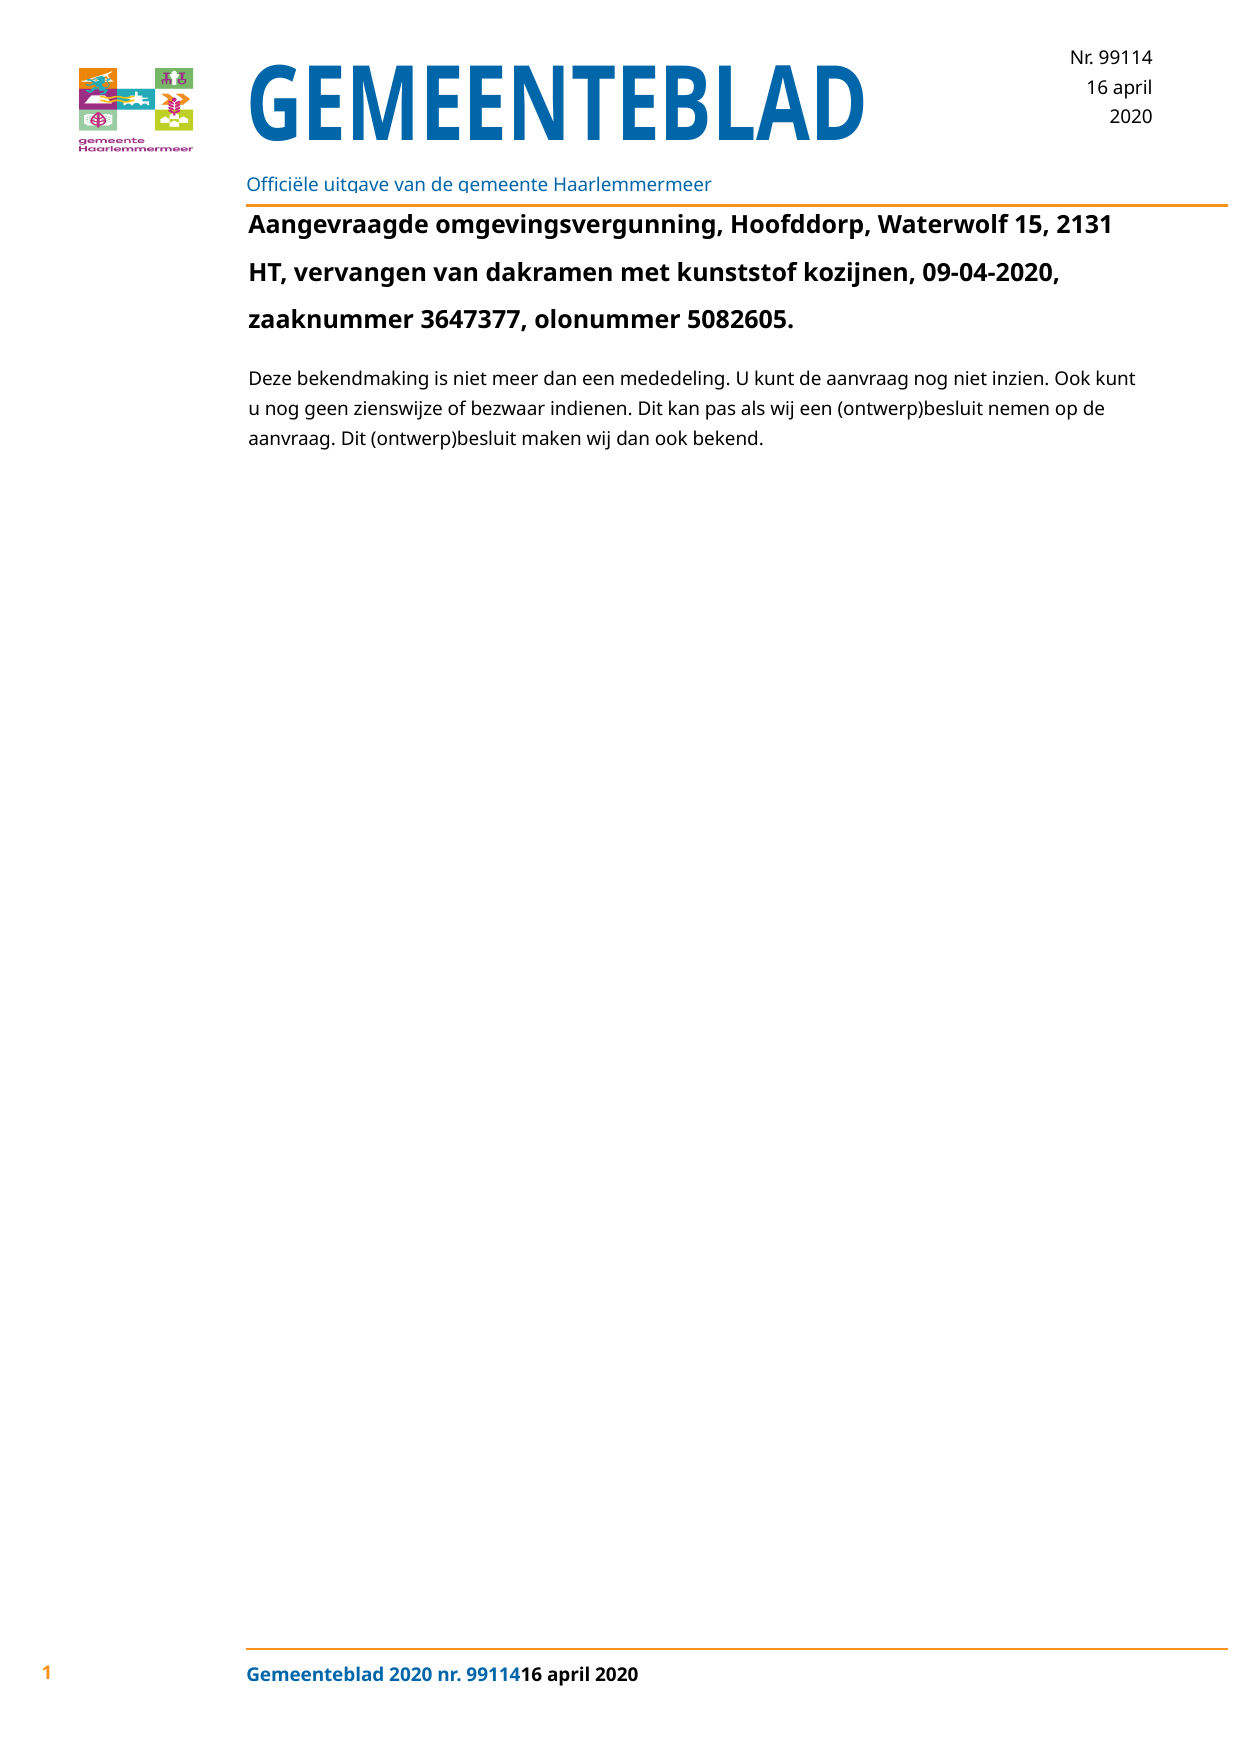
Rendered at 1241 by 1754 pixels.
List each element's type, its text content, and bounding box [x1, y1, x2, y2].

text Aangevraagde omgevingsvergunning, Hoofddorp, Waterwolf 15, 2131 HT, vervangen van dakramen met kunststof kozijnen, 09-04-2020, zaaknummer 3647377, olonummer 5082605. [248, 207, 1152, 336]
picture [41, 47, 231, 172]
text Deze bekendmaking is niet meer dan een mededeling. U kunt de aanvraag nog niet inzien. Ook kunt u nog geen zienswijze of bezwaar indienen. Dit kan pas als wij een (ontwerp)besluit nemen op de aanvraag. Dit (ontwerp)besluit maken wij dan ook bekend. [248, 366, 1152, 450]
